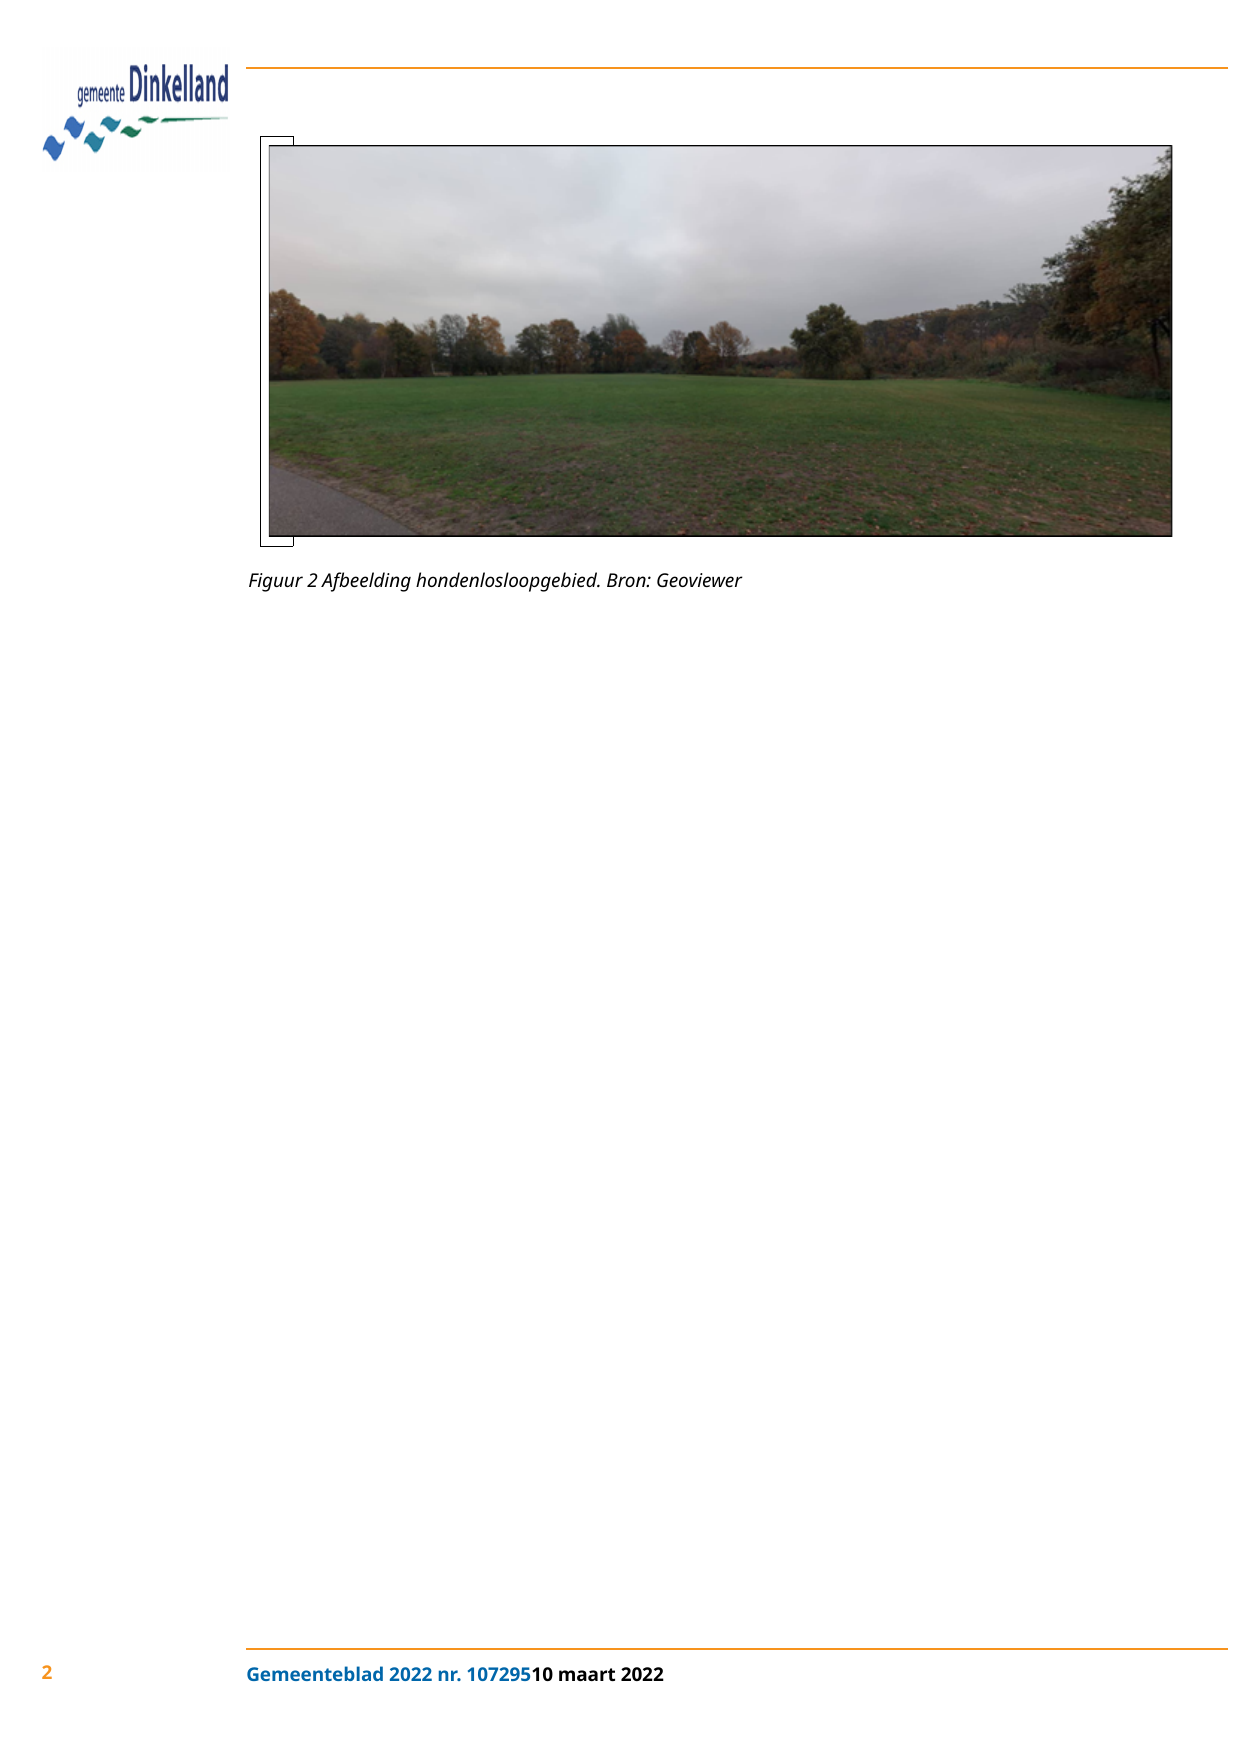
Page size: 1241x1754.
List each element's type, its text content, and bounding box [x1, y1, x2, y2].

picture [41, 47, 231, 172]
picture [268, 145, 1173, 537]
text Figuur 2 Afbeelding hondenlosloopgebied. Bron: Geoviewer [248, 567, 1152, 593]
